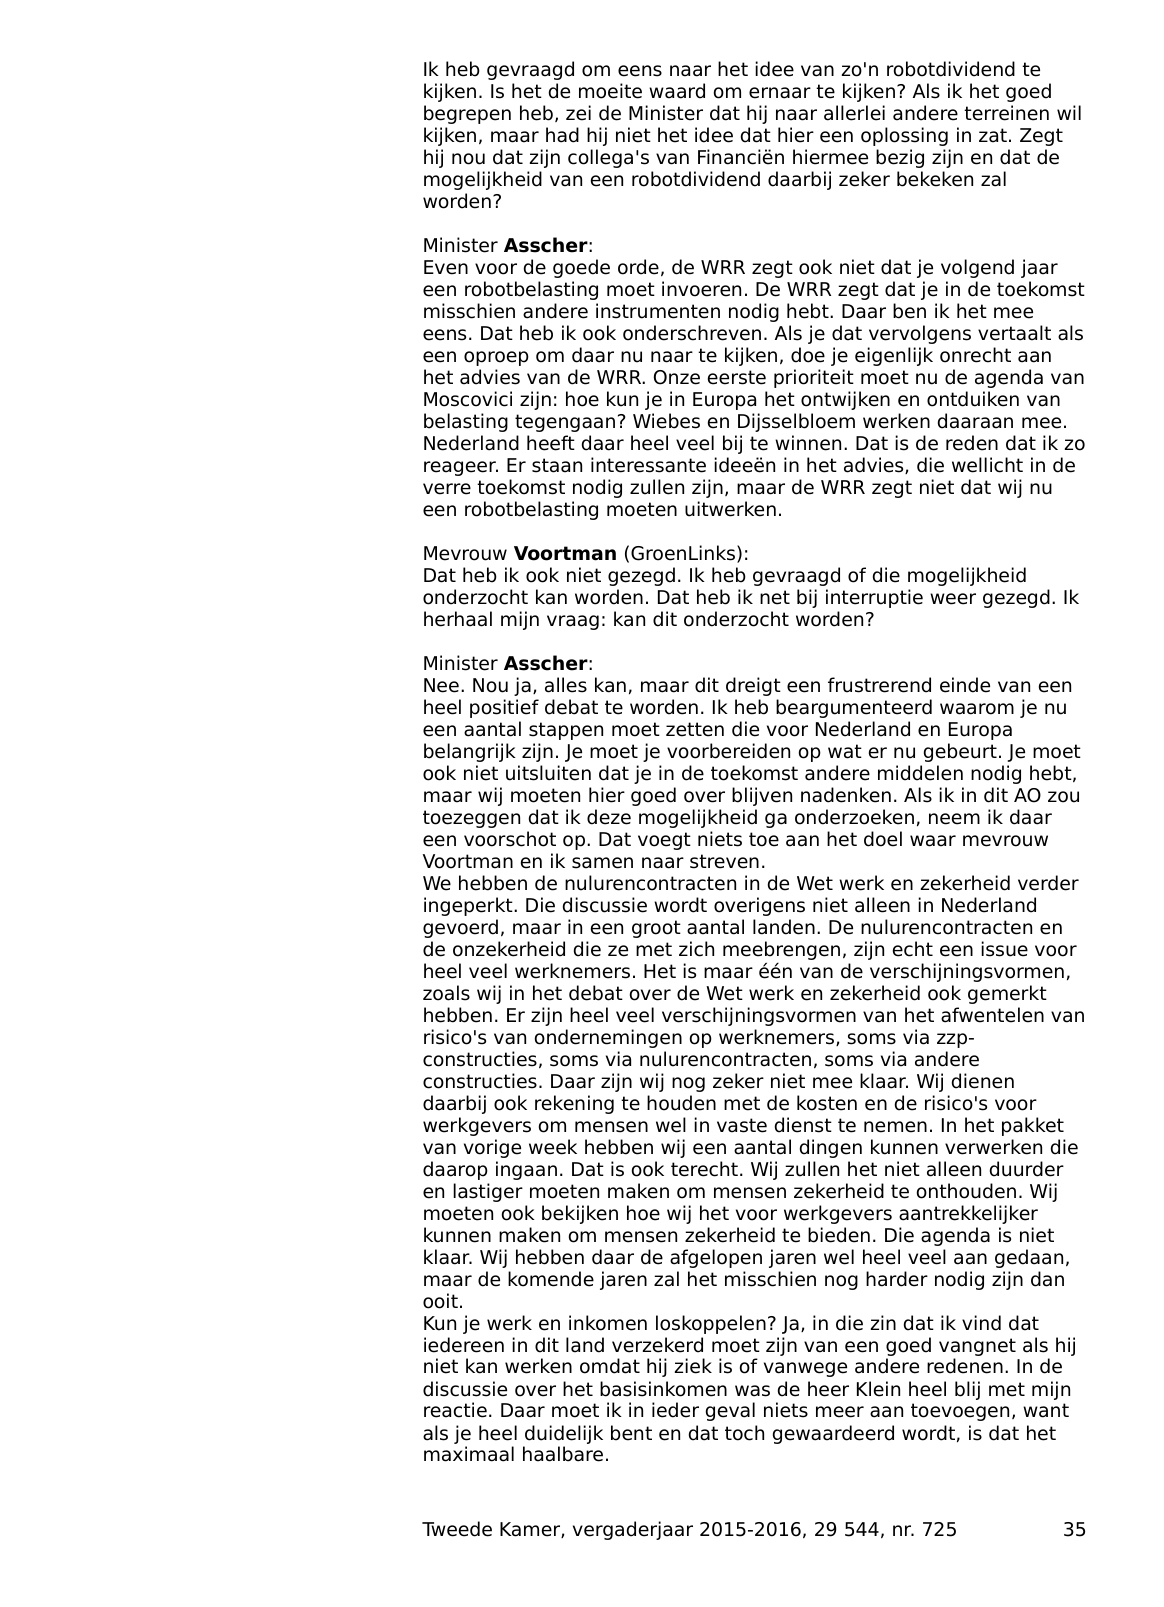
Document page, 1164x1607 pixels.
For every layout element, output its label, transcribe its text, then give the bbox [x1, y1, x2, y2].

text Minister Asscher: [422, 653, 1087, 675]
text Kun je werk en inkomen loskoppelen? Ja, in die zin dat ik vind dat iedereen in dit land verzekerd moet zijn van een goed vangnet als hij niet kan werken omdat hij ziek is of vanwege andere redenen. In de discussie over het basisinkomen was de heer Klein heel blij met mijn reactie. Daar moet ik in ieder geval niets meer aan toevoegen, want als je heel duidelijk bent en dat toch gewaardeerd wordt, is dat het maximaal haalbare. [422, 1312, 1087, 1466]
text Nee. Nou ja, alles kan, maar dit dreigt een frustrerend einde van een heel positief debat te worden. Ik heb beargumenteerd waarom je nu een aantal stappen moet zetten die voor Nederland en Europa belangrijk zijn. Je moet je voorbereiden op wat er nu gebeurt. Je moet ook niet uitsluiten dat je in de toekomst andere middelen nodig hebt, maar wij moeten hier goed over blijven nadenken. Als ik in dit AO zou toezeggen dat ik deze mogelijkheid ga onderzoeken, neem ik daar een voorschot op. Dat voegt niets toe aan het doel waar mevrouw Voortman en ik samen naar streven. [422, 675, 1087, 873]
text We hebben de nulurencontracten in de Wet werk en zekerheid verder ingeperkt. Die discussie wordt overigens niet alleen in Nederland gevoerd, maar in een groot aantal landen. De nulurencontracten en de onzekerheid die ze met zich meebrengen, zijn echt een issue voor heel veel werknemers. Het is maar één van de verschijningsvormen, zoals wij in het debat over de Wet werk en zekerheid ook gemerkt hebben. Er zijn heel veel verschijningsvormen van het afwentelen van risico's van ondernemingen op werknemers, soms via zzp-constructies, soms via nulurencontracten, soms via andere constructies. Daar zijn wij nog zeker niet mee klaar. Wij dienen daarbij ook rekening te houden met de kosten en de risico's voor werkgevers om mensen wel in vaste dienst te nemen. In het pakket van vorige week hebben wij een aantal dingen kunnen verwerken die daarop ingaan. Dat is ook terecht. Wij zullen het niet alleen duurder en lastiger moeten maken om mensen zekerheid te onthouden. Wij moeten ook bekijken hoe wij het voor werkgevers aantrekkelijker kunnen maken om mensen zekerheid te bieden. Die agenda is niet klaar. Wij hebben daar de afgelopen jaren wel heel veel aan gedaan, maar de komende jaren zal het misschien nog harder nodig zijn dan ooit. [422, 873, 1087, 1312]
text Even voor de goede orde, de WRR zegt ook niet dat je volgend jaar een robotbelasting moet invoeren. De WRR zegt dat je in de toekomst misschien andere instrumenten nodig hebt. Daar ben ik het mee eens. Dat heb ik ook onderschreven. Als je dat vervolgens vertaalt als een oproep om daar nu naar te kijken, doe je eigenlijk onrecht aan het advies van de WRR. Onze eerste prioriteit moet nu de agenda van Moscovici zijn: hoe kun je in Europa het ontwijken en ontduiken van belasting tegengaan? Wiebes en Dijsselbloem werken daaraan mee. Nederland heeft daar heel veel bij te winnen. Dat is de reden dat ik zo reageer. Er staan interessante ideeën in het advies, die wellicht in de verre toekomst nodig zullen zijn, maar de WRR zegt niet dat wij nu een robotbelasting moeten uitwerken. [422, 257, 1087, 521]
text Dat heb ik ook niet gezegd. Ik heb gevraagd of die mogelijkheid onderzocht kan worden. Dat heb ik net bij interruptie weer gezegd. Ik herhaal mijn vraag: kan dit onderzocht worden? [422, 565, 1087, 631]
text Ik heb gevraagd om eens naar het idee van zo'n robotdividend te kijken. Is het de moeite waard om ernaar te kijken? Als ik het goed begrepen heb, zei de Minister dat hij naar allerlei andere terreinen wil kijken, maar had hij niet het idee dat hier een oplossing in zat. Zegt hij nou dat zijn collega's van Financiën hiermee bezig zijn en dat de mogelijkheid van een robotdividend daarbij zeker bekeken zal worden? [422, 59, 1087, 213]
text Mevrouw Voortman (GroenLinks): [422, 543, 1087, 565]
text Minister Asscher: [422, 235, 1087, 257]
